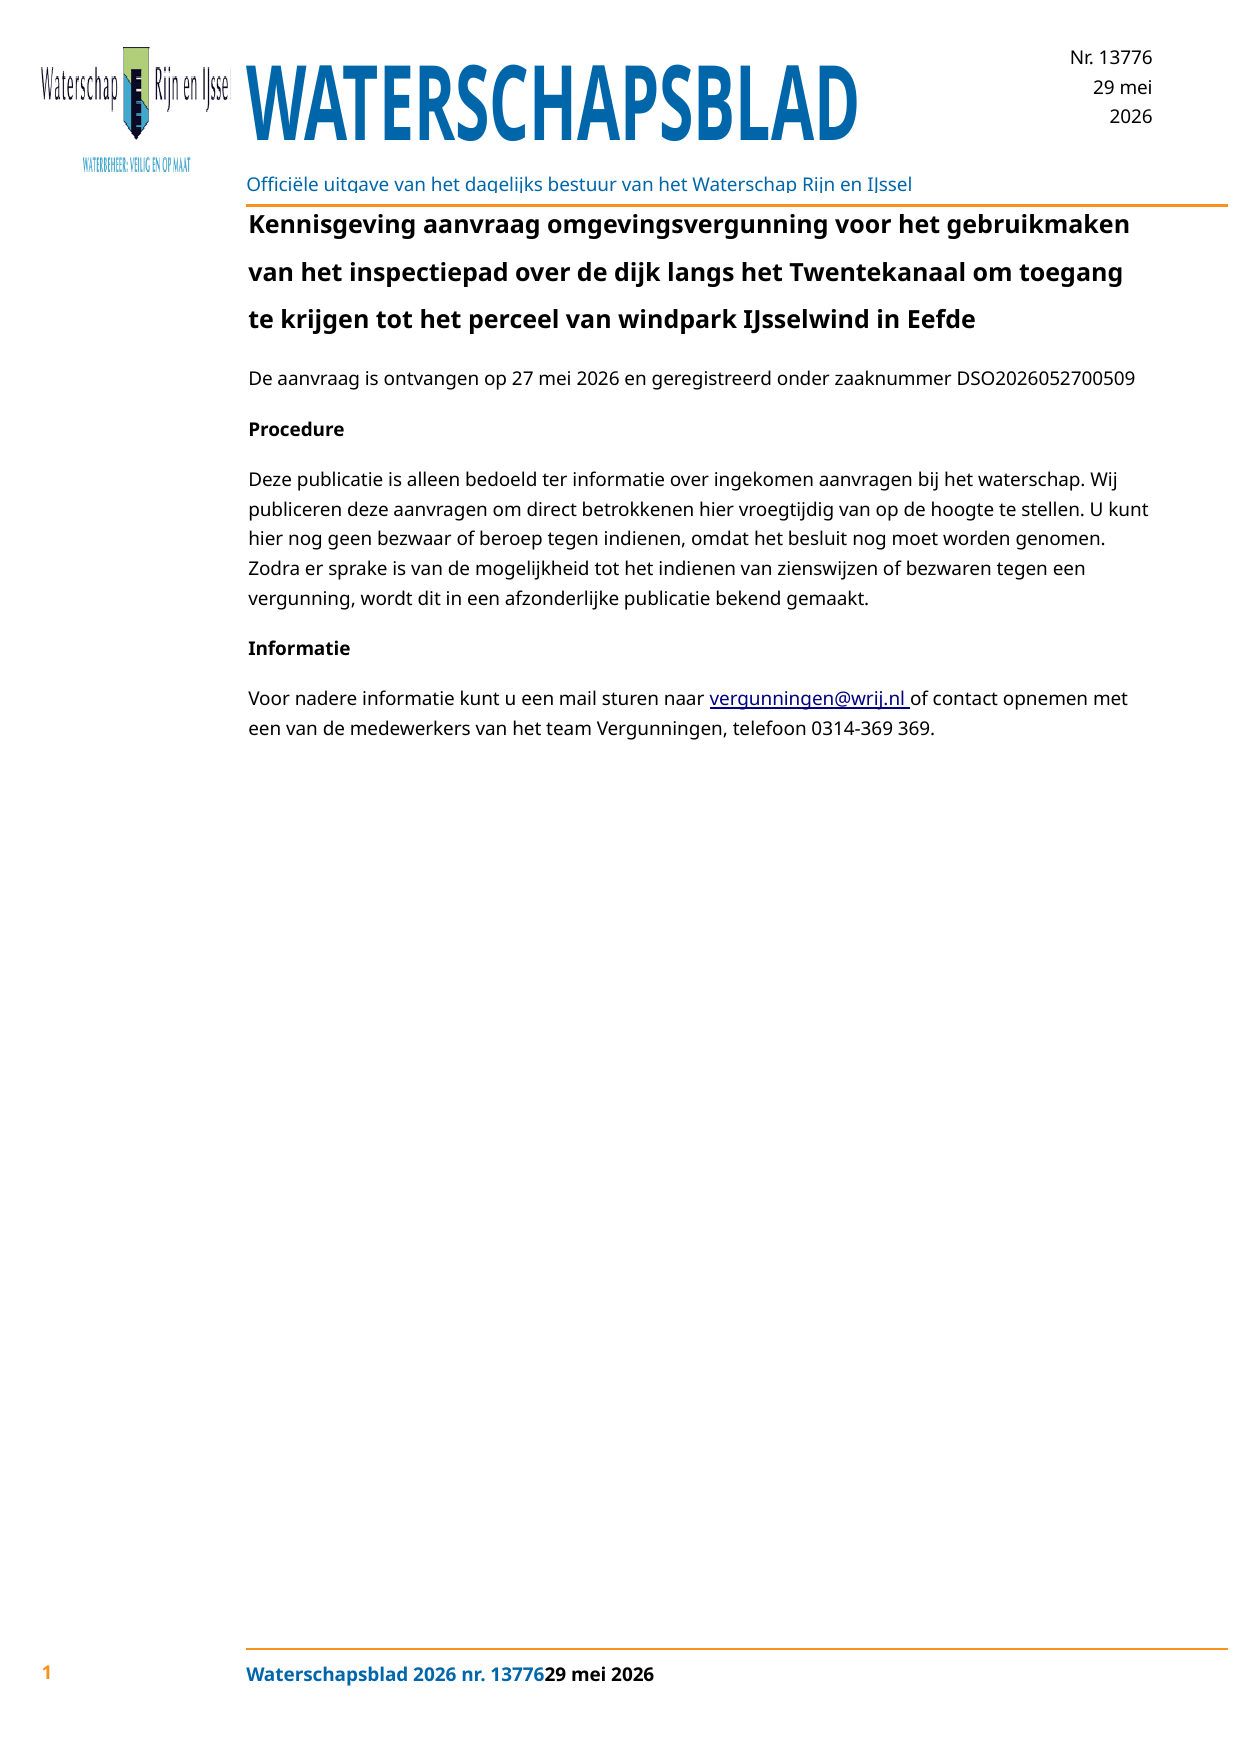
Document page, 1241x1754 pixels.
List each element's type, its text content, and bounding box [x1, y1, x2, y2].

text De aanvraag is ontvangen op 27 mei 2026 en geregistreerd onder zaaknummer DSO2026052700509 [248, 366, 1152, 391]
text Procedure [248, 416, 1152, 442]
text Deze publicatie is alleen bedoeld ter informatie over ingekomen aanvragen bij het waterschap. Wij publiceren deze aanvragen om direct betrokkenen hier vroegtijdig van op de hoogte te stellen. U kunt hier nog geen bezwaar of beroep tegen indienen, omdat het besluit nog moet worden genomen. Zodra er sprake is van de mogelijkheid tot het indienen van zienswijzen of bezwaren tegen een vergunning, wordt dit in een afzonderlijke publicatie bekend gemaakt. [248, 466, 1152, 610]
text Voor nadere informatie kunt u een mail sturen naar vergunningen@wrij.nl of contact opnemen met een van de medewerkers van het team Vergunningen, telefoon 0314-369 369. [248, 686, 1152, 741]
text Kennisgeving aanvraag omgevingsvergunning voor het gebruikmaken van het inspectiepad over de dijk langs het Twentekanaal om toegang te krijgen tot het perceel van windpark IJsselwind in Eefde [248, 207, 1152, 336]
picture [41, 47, 231, 172]
text Informatie [248, 635, 1152, 661]
